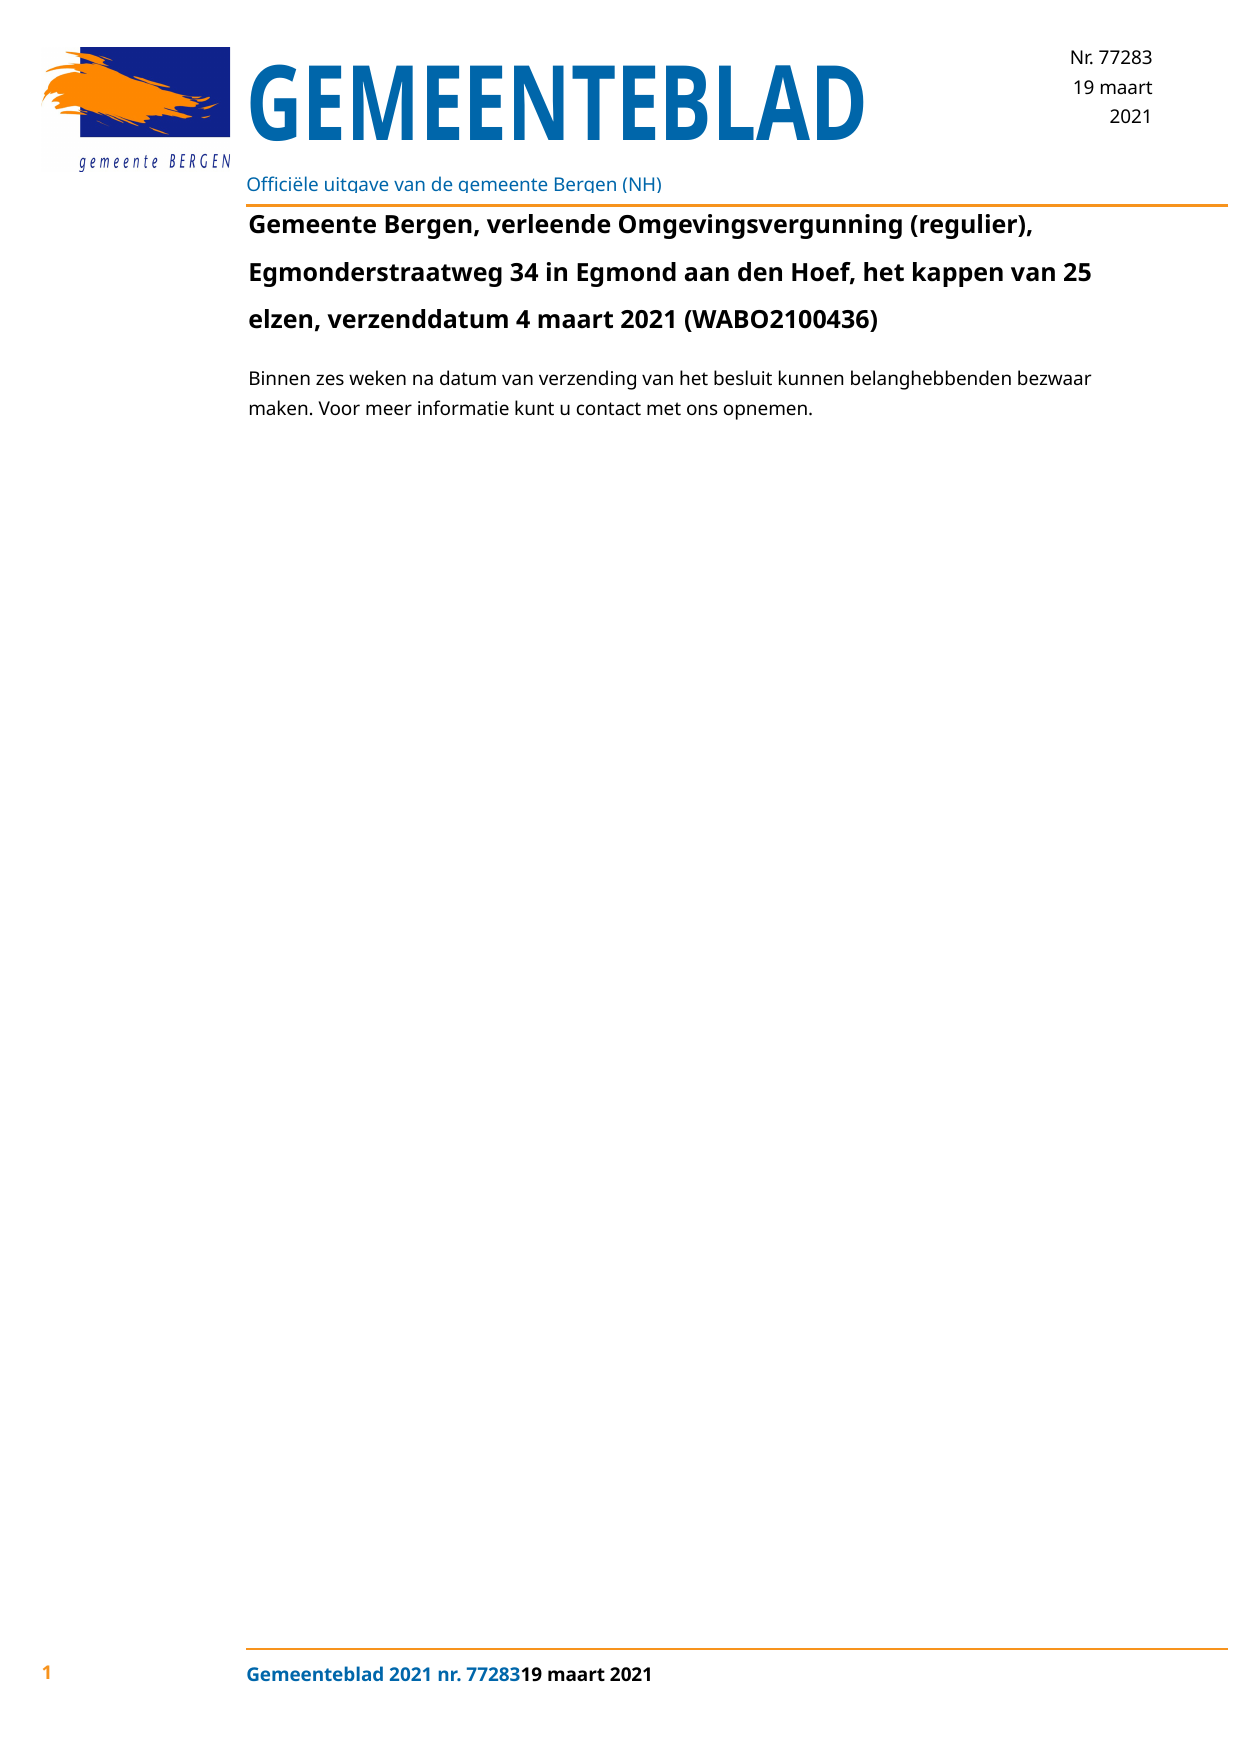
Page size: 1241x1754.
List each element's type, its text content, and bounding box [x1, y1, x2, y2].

picture [41, 47, 231, 172]
text Binnen zes weken na datum van verzending van het besluit kunnen belanghebbenden bezwaar maken. Voor meer informatie kunt u contact met ons opnemen. [248, 366, 1152, 421]
text Gemeente Bergen, verleende Omgevingsvergunning (regulier), Egmonderstraatweg 34 in Egmond aan den Hoef, het kappen van 25 elzen, verzenddatum 4 maart 2021 (WABO2100436) [248, 207, 1152, 336]
